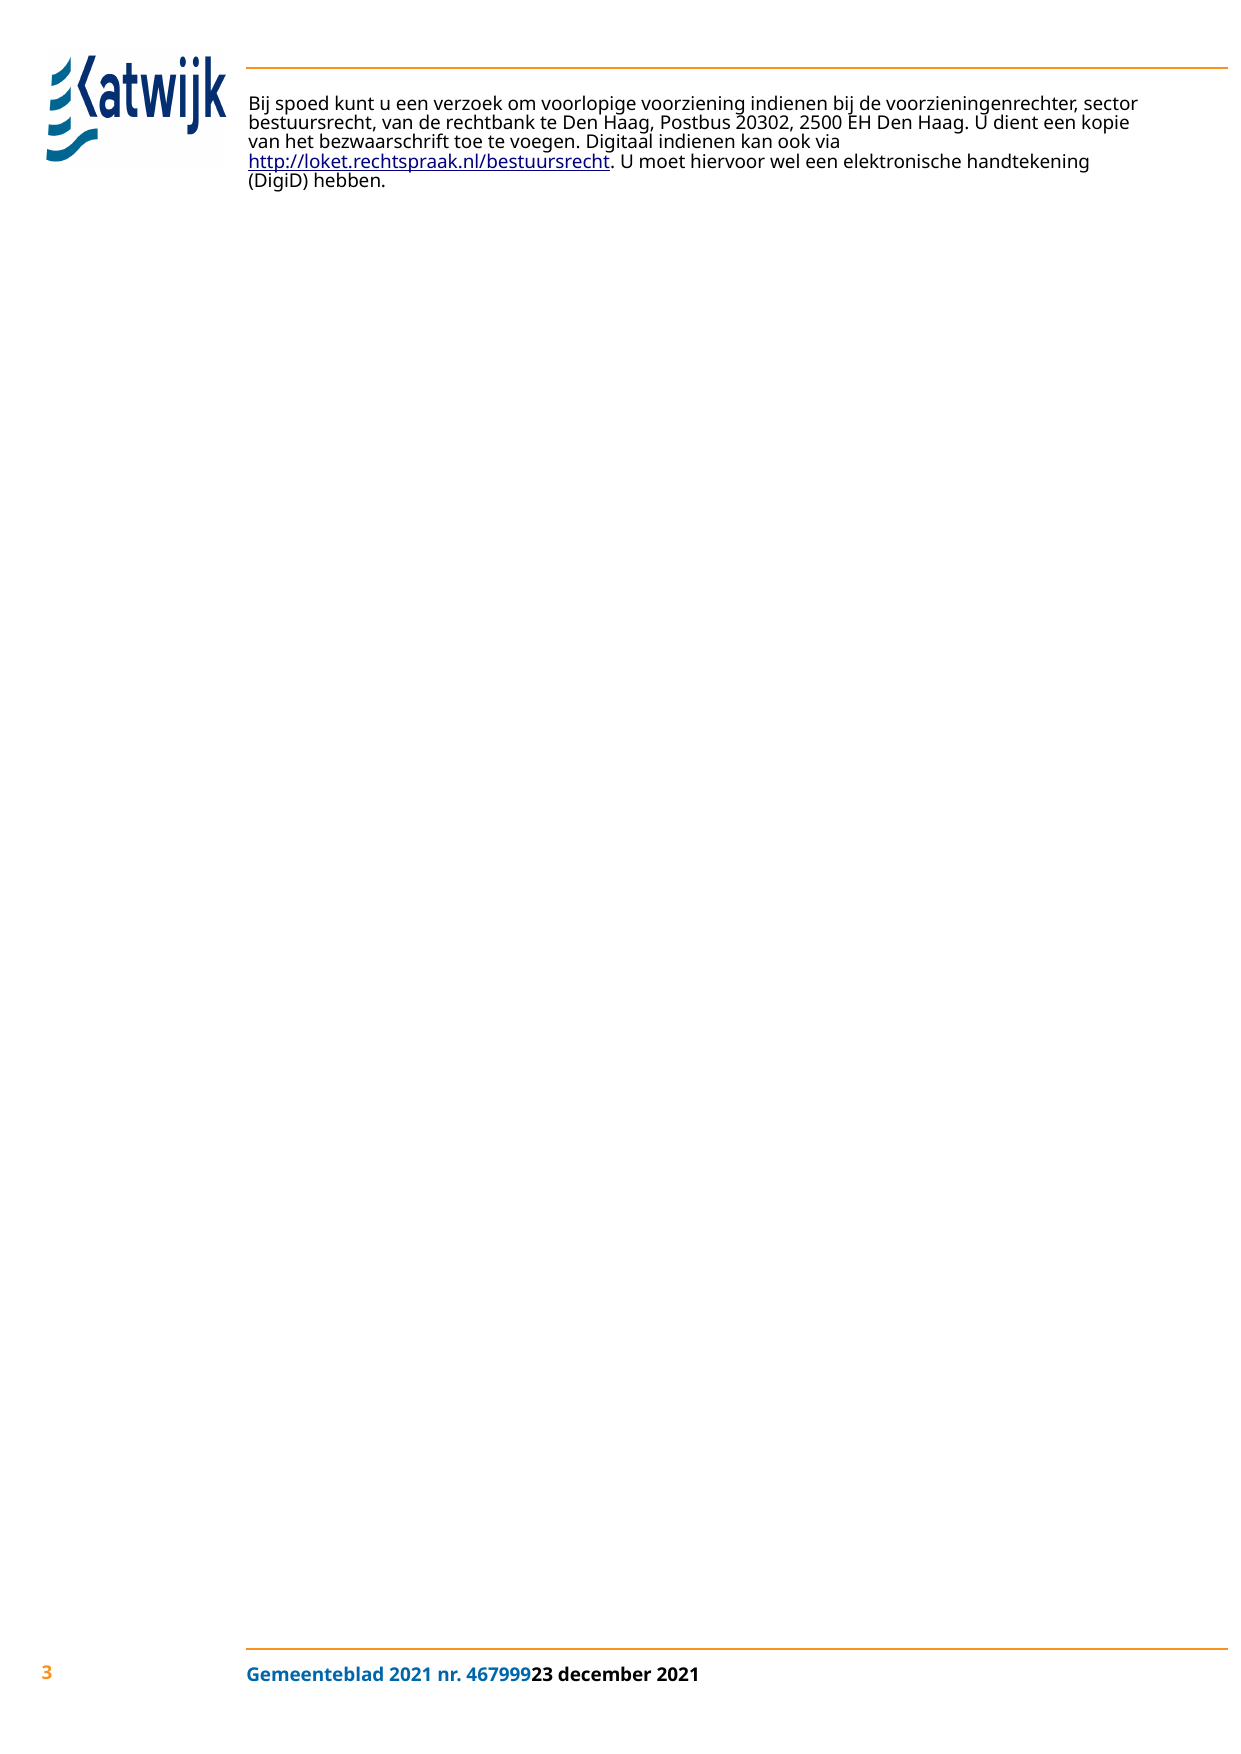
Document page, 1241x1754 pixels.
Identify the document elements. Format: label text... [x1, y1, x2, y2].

picture [41, 47, 231, 172]
text Bij spoed kunt u een verzoek om voorlopige voorziening indienen bij de voorzieningenrechter, sector bestuursrecht, van de rechtbank te Den Haag, Postbus 20302, 2500 EH Den Haag. U dient een kopie van het bezwaarschrift toe te voegen. Digitaal indienen kan ook via http://loket.rechtspraak.nl/bestuursrecht. U moet hiervoor wel een elektronische handtekening (DigiD) hebben. [248, 95, 1152, 191]
